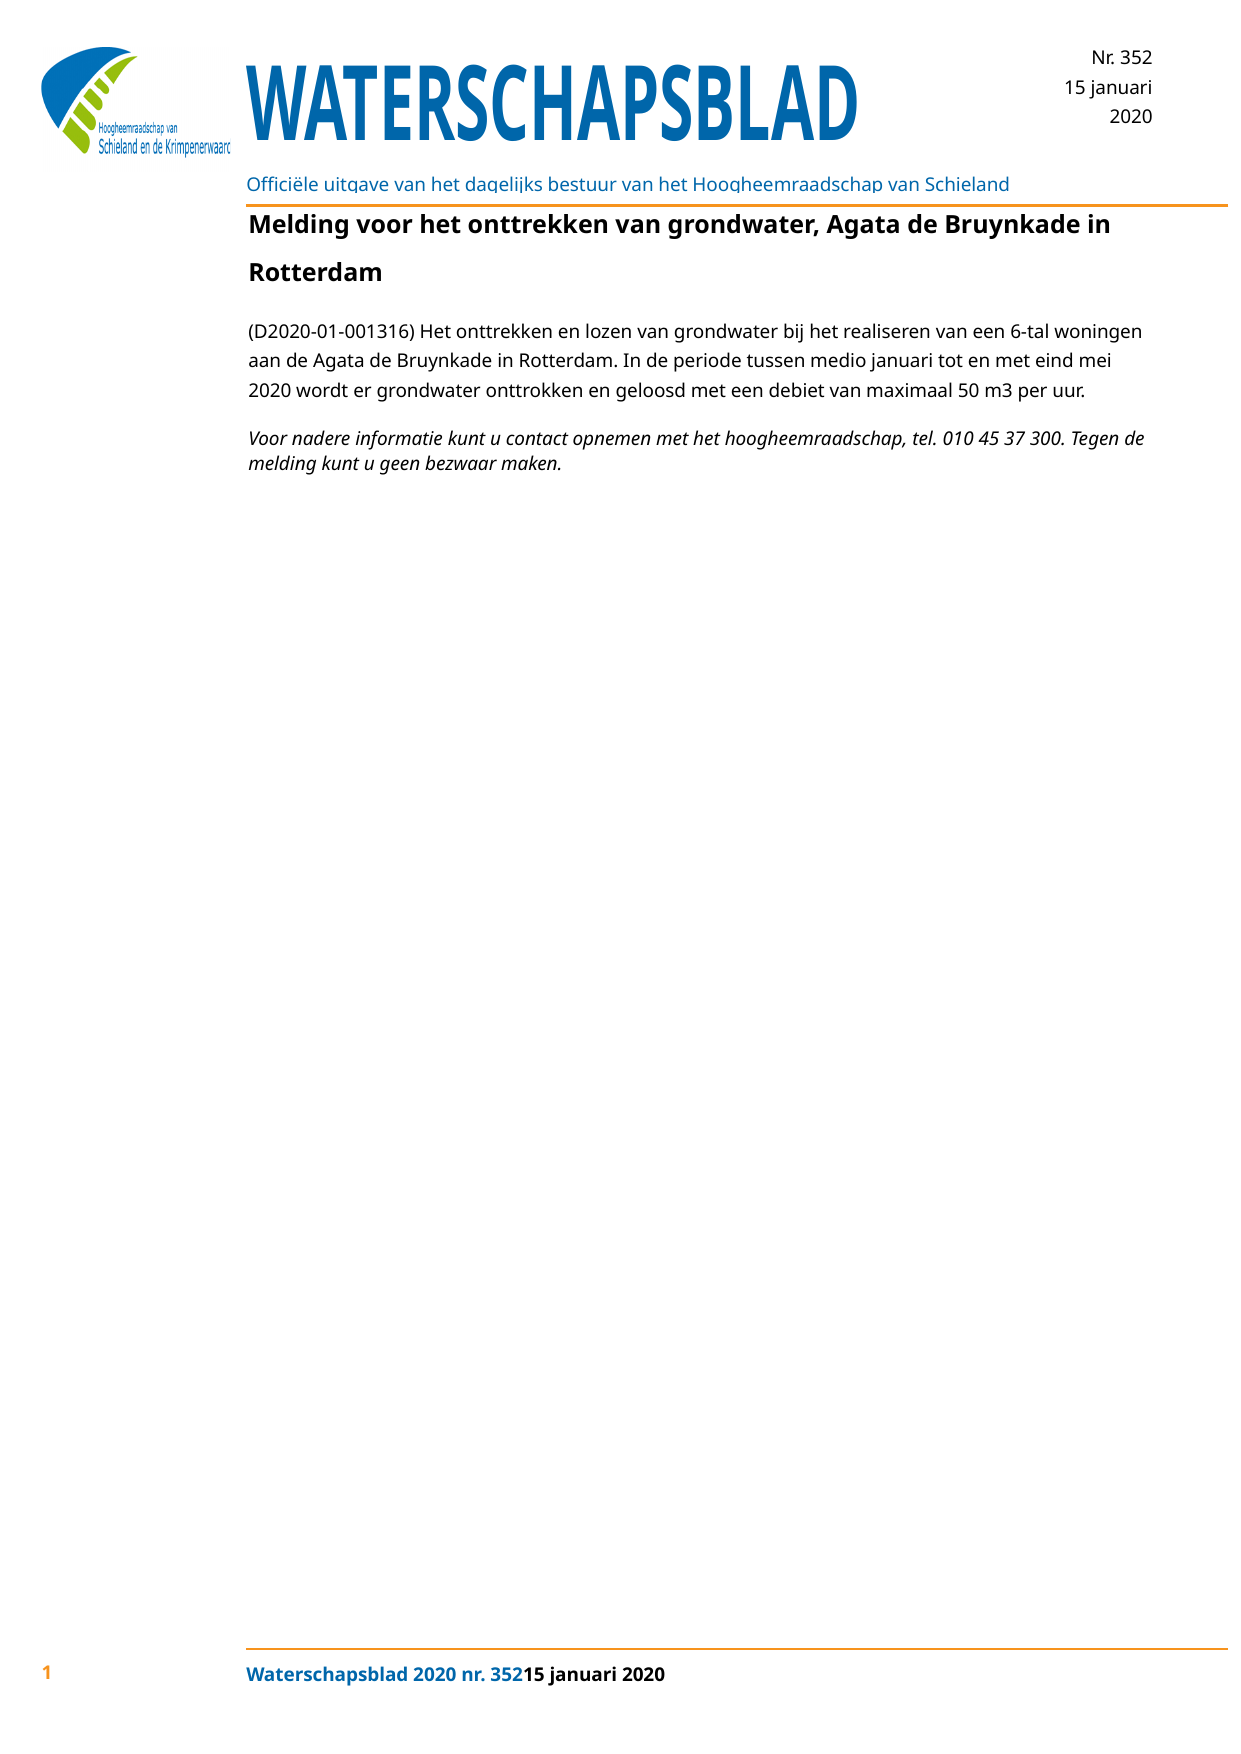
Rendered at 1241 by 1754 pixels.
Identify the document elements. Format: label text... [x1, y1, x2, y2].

picture [41, 47, 231, 172]
text Voor nadere informatie kunt u contact opnemen met het hoogheemraadschap, tel. 010 45 37 300. Tegen de melding kunt u geen bezwaar maken. [248, 425, 1152, 476]
text Melding voor het onttrekken van grondwater, Agata de Bruynkade in Rotterdam [248, 207, 1152, 288]
text (D2020-01-001316) Het onttrekken en lozen van grondwater bij het realiseren van een 6-tal woningen aan de Agata de Bruynkade in Rotterdam. In de periode tussen medio januari tot en met eind mei 2020 wordt er grondwater onttrokken en geloosd met een debiet van maximaal 50 m3 per uur. [248, 318, 1152, 403]
